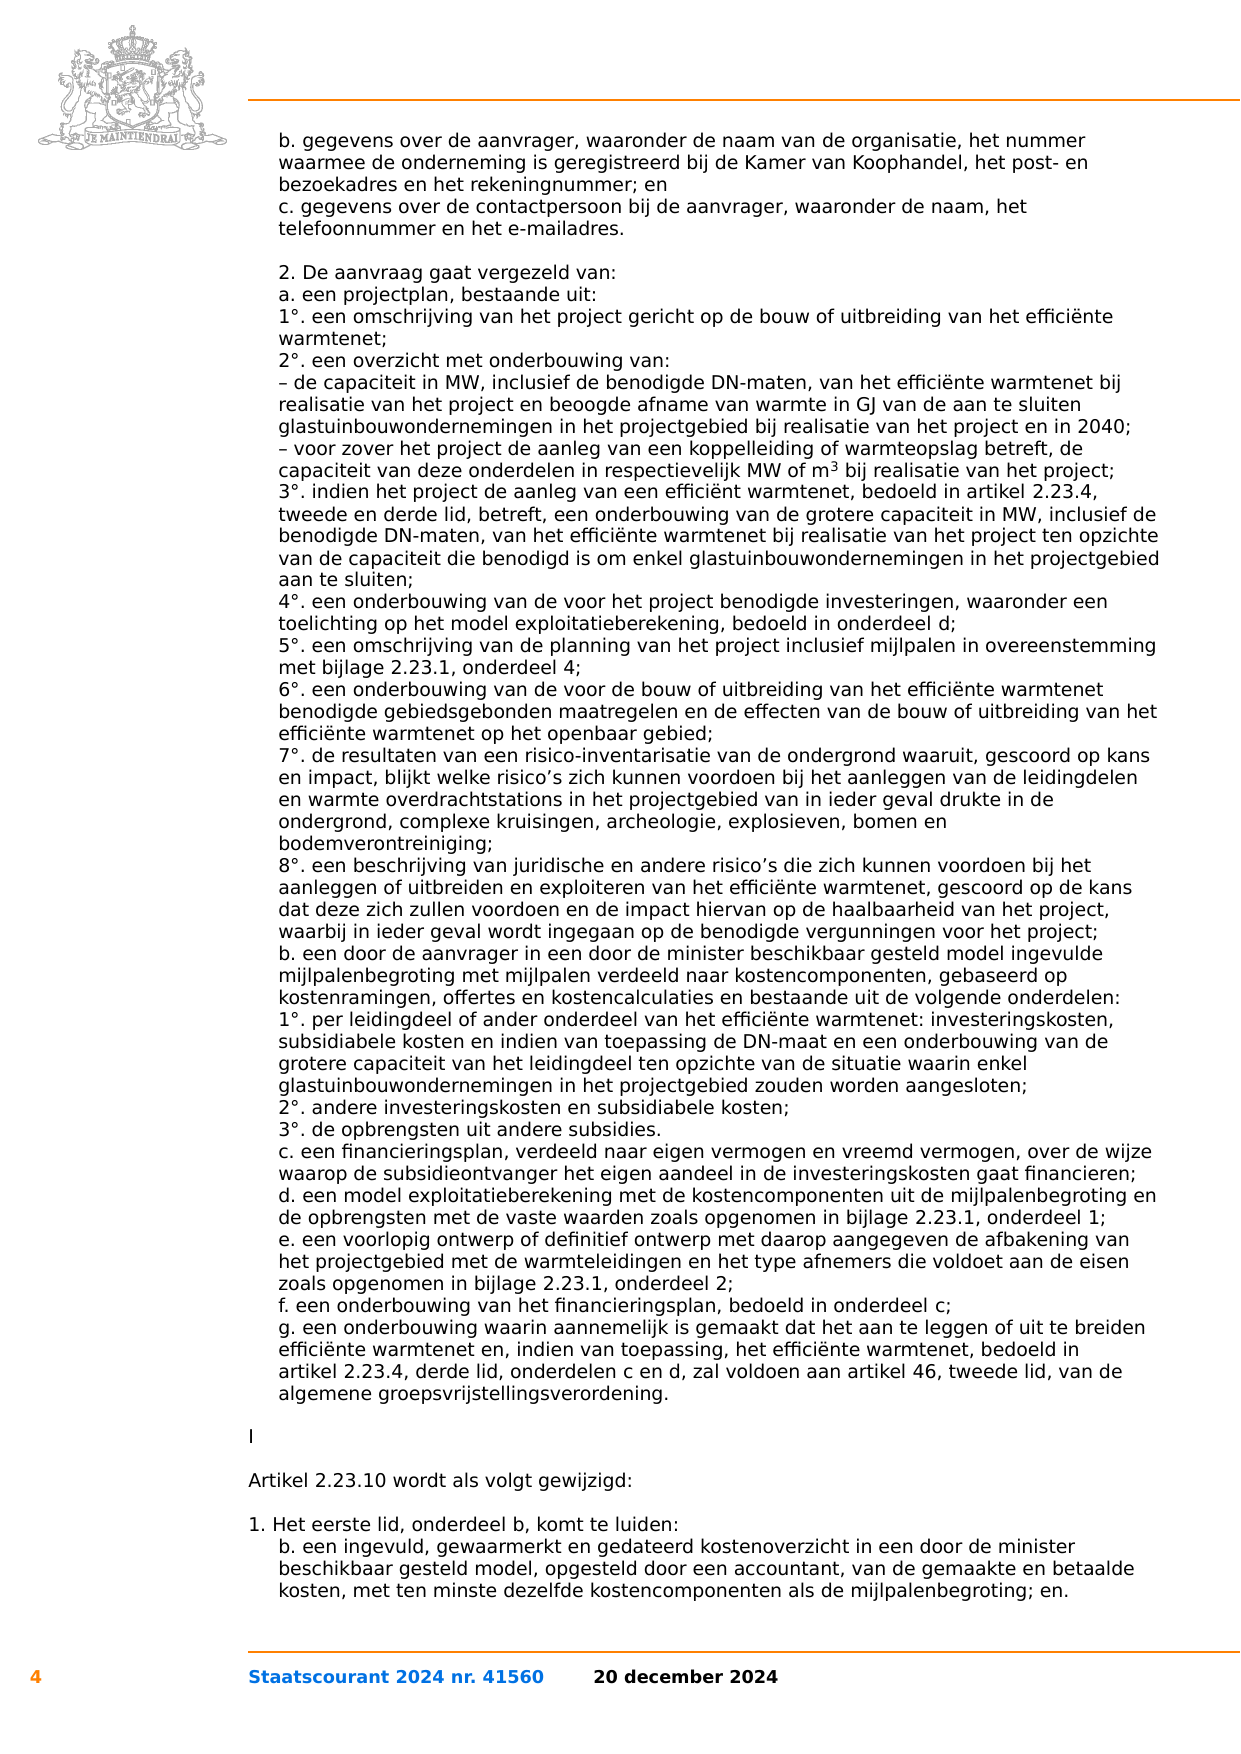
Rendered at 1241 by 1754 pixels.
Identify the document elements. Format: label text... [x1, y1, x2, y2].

text e. een voorlopig ontwerp of definitief ontwerp met daarop aangegeven de afbakening van het projectgebied met de warmteleidingen en het type afnemers die voldoet aan de eisen zoals opgenomen in bijlage 2.23.1, onderdeel 2; [278, 1229, 1163, 1295]
text b. gegevens over de aanvrager, waaronder de naam van de organisatie, het nummer waarmee de onderneming is geregistreerd bij de Kamer van Koophandel, het post- en bezoekadres en het rekeningnummer; en [278, 130, 1163, 196]
text 1°. een omschrijving van het project gericht op de bouw of uitbreiding van het efficiënte warmtenet; [278, 306, 1163, 349]
text 2°. andere investeringskosten en subsidiabele kosten; [278, 1097, 1163, 1119]
text b. een door de aanvrager in een door de minister beschikbaar gesteld model ingevulde mijlpalenbegroting met mijlpalen verdeeld naar kostencomponenten, gebaseerd op kostenramingen, offertes en kostencalculaties en bestaande uit de volgende onderdelen: [278, 943, 1163, 1009]
text a. een projectplan, bestaande uit: [278, 284, 1163, 306]
text 6°. een onderbouwing van de voor de bouw of uitbreiding van het efficiënte warmtenet benodigde gebiedsgebonden maatregelen en de effecten van de bouw of uitbreiding van het efficiënte warmtenet op het openbaar gebied; [278, 679, 1163, 745]
text – de capaciteit in MW, inclusief de benodigde DN-maten, van het efficiënte warmtenet bij realisatie van het project en beoogde afname van warmte in GJ van de aan te sluiten glastuinbouwondernemingen in het projectgebied bij realisatie van het project en in 2040; [278, 372, 1163, 437]
text 2. De aanvraag gaat vergezeld van: [278, 262, 1163, 284]
text 5°. een omschrijving van de planning van het project inclusief mijlpalen in overeenstemming met bijlage 2.23.1, onderdeel 4; [278, 635, 1163, 679]
text f. een onderbouwing van het financieringsplan, bedoeld in onderdeel c; [278, 1295, 1163, 1317]
text 7°. de resultaten van een risico-inventarisatie van de ondergrond waaruit, gescoord op kans en impact, blijkt welke risico’s zich kunnen voordoen bij het aanleggen van de leidingdelen en warmte overdrachtstations in het projectgebied van in ieder geval drukte in de ondergrond, complexe kruisingen, archeologie, explosieven, bomen en bodemverontreiniging; [278, 745, 1163, 855]
text 1. Het eerste lid, onderdeel b, komt te luiden: [248, 1514, 1163, 1536]
text c. gegevens over de contactpersoon bij de aanvrager, waaronder de naam, het telefoonnummer en het e-mailadres. [278, 196, 1163, 240]
text 2°. een overzicht met onderbouwing van: [278, 349, 1163, 372]
text b. een ingevuld, gewaarmerkt en gedateerd kostenoverzicht in een door de minister beschikbaar gesteld model, opgesteld door een accountant, van de gemaakte en betaalde kosten, met ten minste dezelfde kostencomponenten als de mijlpalenbegroting; en. [278, 1536, 1163, 1602]
text I [248, 1426, 1163, 1448]
text 4°. een onderbouwing van de voor het project benodigde investeringen, waaronder een toelichting op het model exploitatieberekening, bedoeld in onderdeel d; [278, 591, 1163, 635]
text 8°. een beschrijving van juridische en andere risico’s die zich kunnen voordoen bij het aanleggen of uitbreiden en exploiteren van het efficiënte warmtenet, gescoord op de kans dat deze zich zullen voordoen en de impact hiervan op de haalbaarheid van het project, waarbij in ieder geval wordt ingegaan op de benodigde vergunningen voor het project; [278, 855, 1163, 943]
text Artikel 2.23.10 wordt als volgt gewijzigd: [248, 1470, 1163, 1492]
picture [38, 25, 227, 150]
text 1°. per leidingdeel of ander onderdeel van het efficiënte warmtenet: investeringskosten, subsidiabele kosten en indien van toepassing de DN-maat en een onderbouwing van de grotere capaciteit van het leidingdeel ten opzichte van de situatie waarin enkel glastuinbouwondernemingen in het projectgebied zouden worden aangesloten; [278, 1009, 1163, 1097]
text c. een financieringsplan, verdeeld naar eigen vermogen en vreemd vermogen, over de wijze waarop de subsidieontvanger het eigen aandeel in de investeringskosten gaat financieren; [278, 1141, 1163, 1185]
text g. een onderbouwing waarin aannemelijk is gemaakt dat het aan te leggen of uit te breiden efficiënte warmtenet en, indien van toepassing, het efficiënte warmtenet, bedoeld in artikel 2.23.4, derde lid, onderdelen c en d, zal voldoen aan artikel 46, tweede lid, van de algemene groepsvrijstellingsverordening. [278, 1317, 1163, 1404]
text 3°. indien het project de aanleg van een efficiënt warmtenet, bedoeld in artikel 2.23.4, tweede en derde lid, betreft, een onderbouwing van de grotere capaciteit in MW, inclusief de benodigde DN-maten, van het efficiënte warmtenet bij realisatie van het project ten opzichte van de capaciteit die benodigd is om enkel glastuinbouwondernemingen in het projectgebied aan te sluiten; [278, 481, 1163, 591]
text – voor zover het project de aanleg van een koppelleiding of warmteopslag betreft, de capaciteit van deze onderdelen in respectievelijk MW of m3 bij realisatie van het project; [278, 437, 1163, 481]
text 3°. de opbrengsten uit andere subsidies. [278, 1119, 1163, 1141]
text d. een model exploitatieberekening met de kostencomponenten uit de mijlpalenbegroting en de opbrengsten met de vaste waarden zoals opgenomen in bijlage 2.23.1, onderdeel 1; [278, 1185, 1163, 1229]
